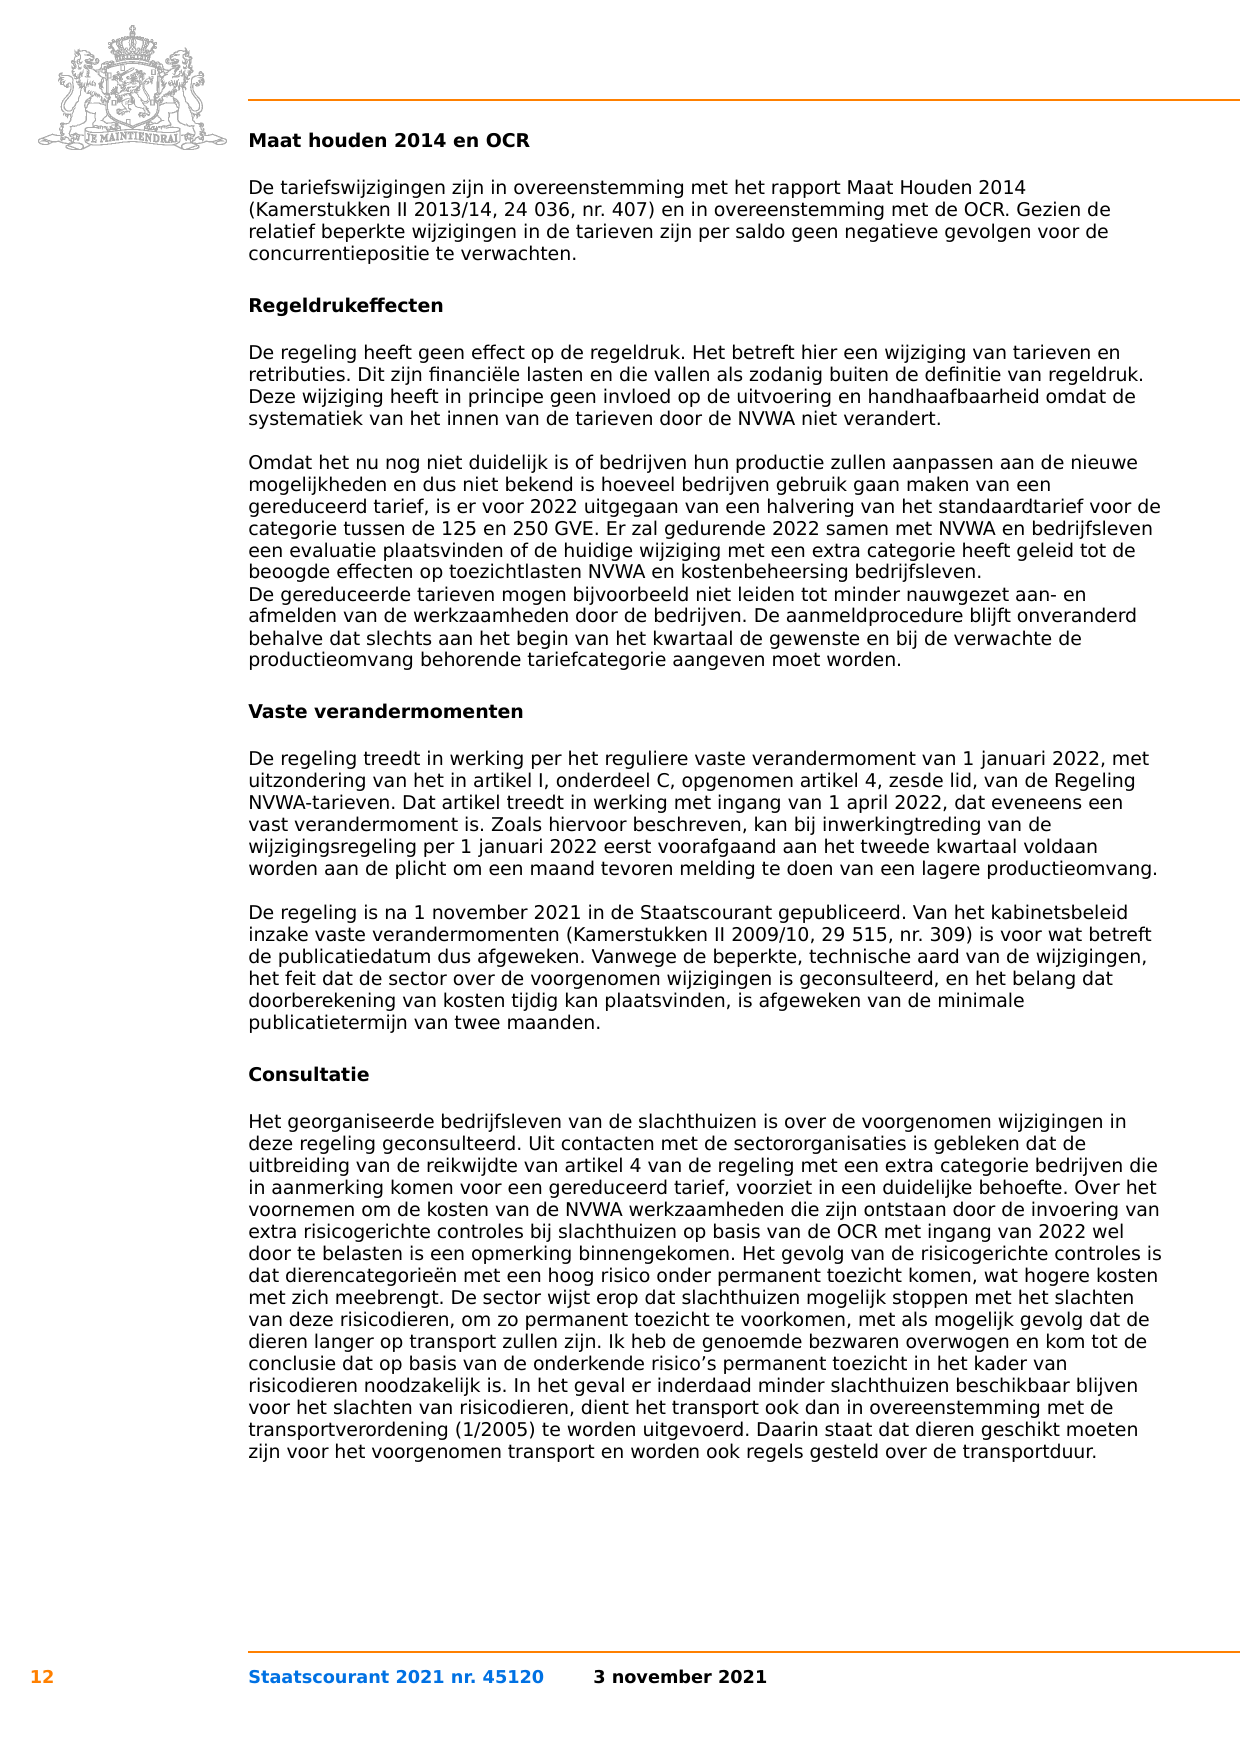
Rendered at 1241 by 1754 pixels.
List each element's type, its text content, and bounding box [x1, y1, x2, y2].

subtitle Consultatie [248, 1064, 1163, 1086]
text De tariefswijzigingen zijn in overeenstemming met het rapport Maat Houden 2014 (Kamerstukken II 2013/14, 24 036, nr. 407) en in overeenstemming met de OCR. Gezien de relatief beperkte wijzigingen in de tarieven zijn per saldo geen negatieve gevolgen voor de concurrentiepositie te verwachten. [248, 177, 1163, 265]
text De gereduceerde tarieven mogen bijvoorbeeld niet leiden tot minder nauwgezet aan- en afmelden van de werkzaamheden door de bedrijven. De aanmeldprocedure blijft onveranderd behalve dat slechts aan het begin van het kwartaal de gewenste en bij de verwachte de productieomvang behorende tariefcategorie aangeven moet worden. [248, 583, 1163, 671]
text De regeling treedt in werking per het reguliere vaste verandermoment van 1 januari 2022, met uitzondering van het in artikel I, onderdeel C, opgenomen artikel 4, zesde lid, van de Regeling NVWA-tarieven. Dat artikel treedt in werking met ingang van 1 april 2022, dat eveneens een vast verandermoment is. Zoals hiervoor beschreven, kan bij inwerkingtreding van de wijzigingsregeling per 1 januari 2022 eerst voorafgaand aan het tweede kwartaal voldaan worden aan de plicht om een maand tevoren melding te doen van een lagere productieomvang. [248, 748, 1163, 880]
subtitle Vaste verandermomenten [248, 701, 1163, 723]
subtitle Regeldrukeffecten [248, 295, 1163, 317]
text De regeling is na 1 november 2021 in de Staatscourant gepubliceerd. Van het kabinetsbeleid inzake vaste verandermomenten (Kamerstukken II 2009/10, 29 515, nr. 309) is voor wat betreft de publicatiedatum dus afgeweken. Vanwege de beperkte, technische aard van de wijzigingen, het feit dat de sector over de voorgenomen wijzigingen is geconsulteerd, en het belang dat doorberekening van kosten tijdig kan plaatsvinden, is afgeweken van de minimale publicatietermijn van twee maanden. [248, 902, 1163, 1034]
text Omdat het nu nog niet duidelijk is of bedrijven hun productie zullen aanpassen aan de nieuwe mogelijkheden en dus niet bekend is hoeveel bedrijven gebruik gaan maken van een gereduceerd tarief, is er voor 2022 uitgegaan van een halvering van het standaardtarief voor de categorie tussen de 125 en 250 GVE. Er zal gedurende 2022 samen met NVWA en bedrijfsleven een evaluatie plaatsvinden of de huidige wijziging met een extra categorie heeft geleid tot de beoogde effecten op toezichtlasten NVWA en kostenbeheersing bedrijfsleven. [248, 452, 1163, 583]
text De regeling heeft geen effect op de regeldruk. Het betreft hier een wijziging van tarieven en retributies. Dit zijn financiële lasten en die vallen als zodanig buiten de definitie van regeldruk. Deze wijziging heeft in principe geen invloed op de uitvoering en handhaafbaarheid omdat de systematiek van het innen van de tarieven door de NVWA niet verandert. [248, 342, 1163, 430]
picture [38, 25, 227, 150]
text Het georganiseerde bedrijfsleven van de slachthuizen is over de voorgenomen wijzigingen in deze regeling geconsulteerd. Uit contacten met de sectororganisaties is gebleken dat de uitbreiding van de reikwijdte van artikel 4 van de regeling met een extra categorie bedrijven die in aanmerking komen voor een gereduceerd tarief, voorziet in een duidelijke behoefte. Over het voornemen om de kosten van de NVWA werkzaamheden die zijn ontstaan door de invoering van extra risicogerichte controles bij slachthuizen op basis van de OCR met ingang van 2022 wel door te belasten is een opmerking binnengekomen. Het gevolg van de risicogerichte controles is dat dierencategorieën met een hoog risico onder permanent toezicht komen, wat hogere kosten met zich meebrengt. De sector wijst erop dat slachthuizen mogelijk stoppen met het slachten van deze risicodieren, om zo permanent toezicht te voorkomen, met als mogelijk gevolg dat de dieren langer op transport zullen zijn. Ik heb de genoemde bezwaren overwogen en kom tot de conclusie dat op basis van de onderkende risico’s permanent toezicht in het kader van risicodieren noodzakelijk is. In het geval er inderdaad minder slachthuizen beschikbaar blijven voor het slachten van risicodieren, dient het transport ook dan in overeenstemming met de transportverordening (1/2005) te worden uitgevoerd. Daarin staat dat dieren geschikt moeten zijn voor het voorgenomen transport en worden ook regels gesteld over de transportduur. [248, 1111, 1163, 1463]
subtitle Maat houden 2014 en OCR [248, 130, 1163, 152]
